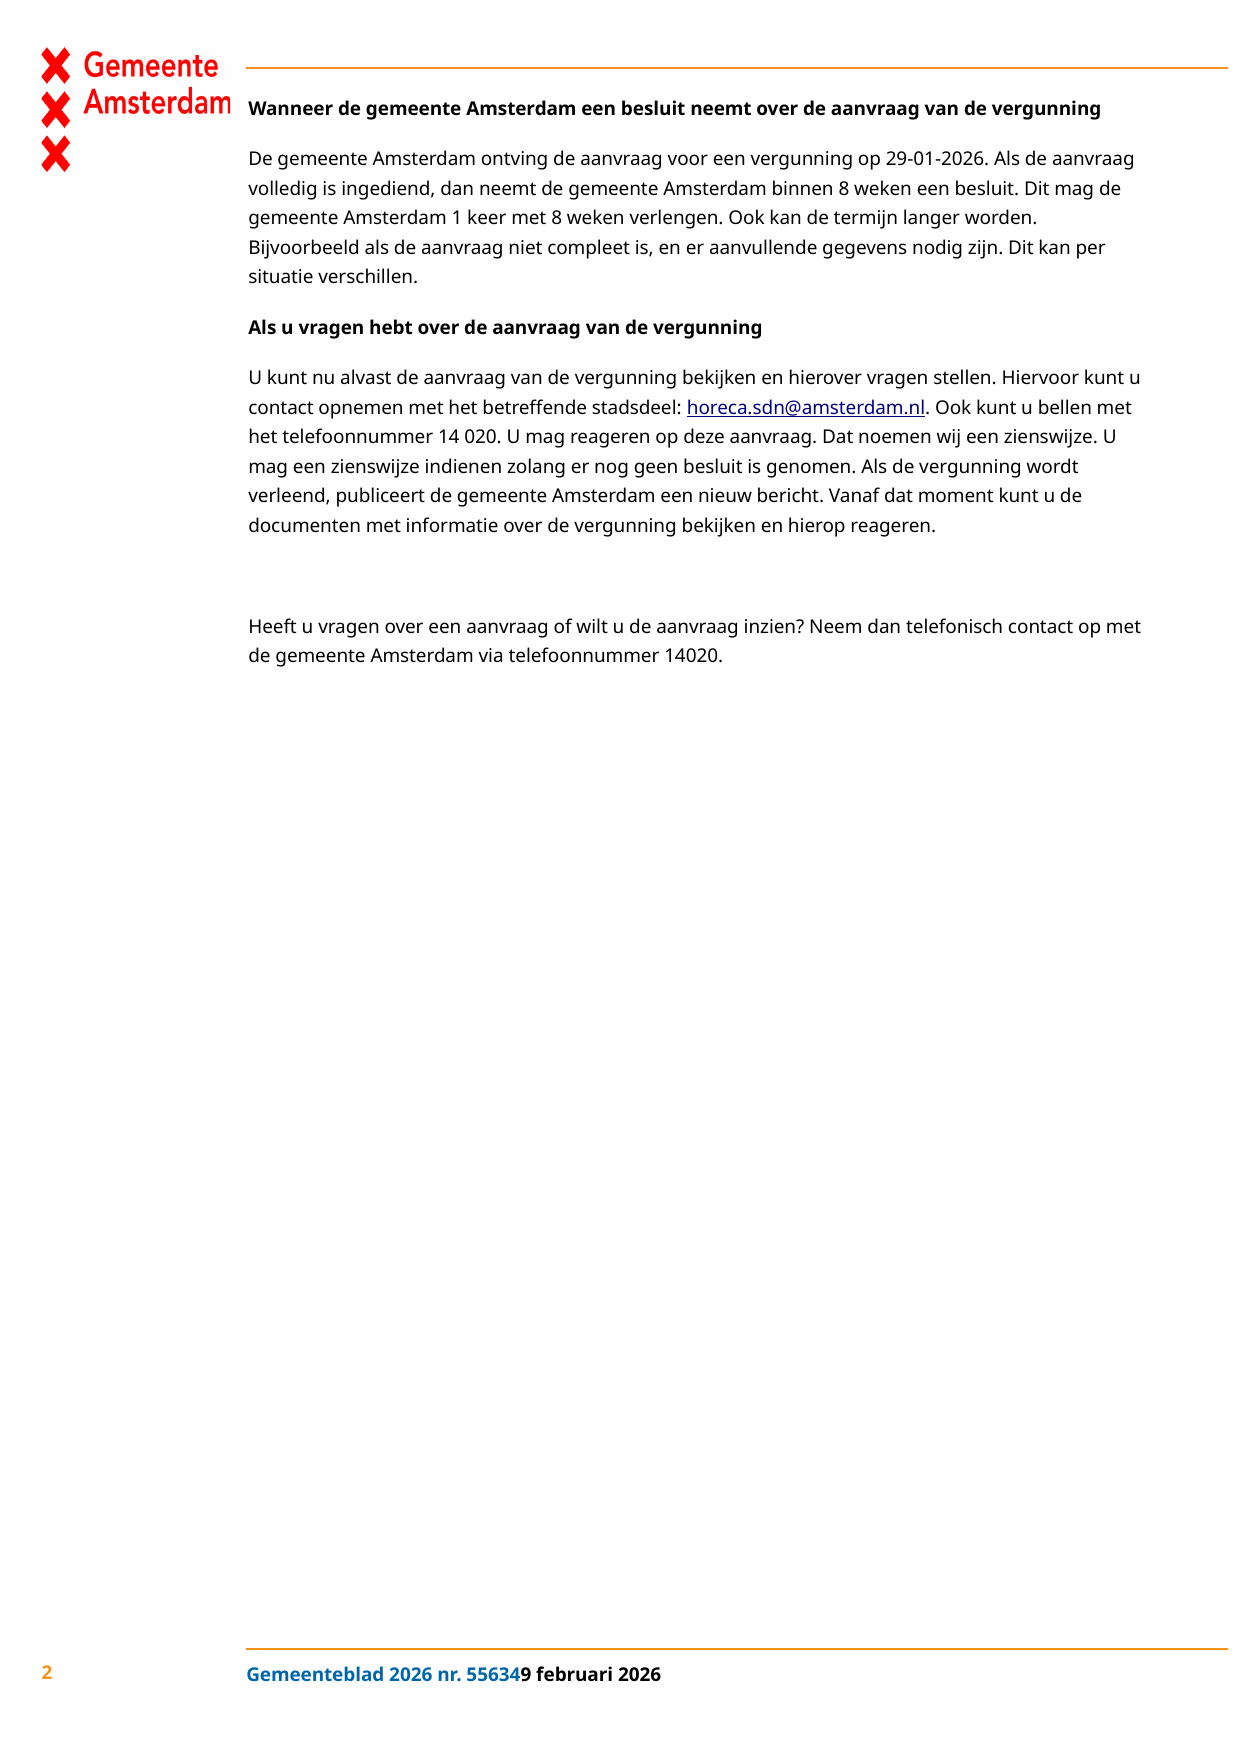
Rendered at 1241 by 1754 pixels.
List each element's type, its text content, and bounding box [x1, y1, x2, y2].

picture [41, 47, 231, 172]
text De gemeente Amsterdam ontving de aanvraag voor een vergunning op 29-01-2026. Als de aanvraag volledig is ingediend, dan neemt de gemeente Amsterdam binnen 8 weken een besluit. Dit mag de gemeente Amsterdam 1 keer met 8 weken verlengen. Ook kan de termijn langer worden. Bijvoorbeeld als de aanvraag niet compleet is, en er aanvullende gegevens nodig zijn. Dit kan per situatie verschillen. [248, 145, 1152, 289]
text Wanneer de gemeente Amsterdam een besluit neemt over de aanvraag van de vergunning [248, 95, 1152, 121]
text Heeft u vragen over een aanvraag of wilt u de aanvraag inzien? Neem dan telefonisch contact op met de gemeente Amsterdam via telefoonnummer 14020. [248, 613, 1152, 668]
text Als u vragen hebt over de aanvraag van de vergunning [248, 314, 1152, 340]
text U kunt nu alvast de aanvraag van de vergunning bekijken en hierover vragen stellen. Hiervoor kunt u contact opnemen met het betreffende stadsdeel: horeca.sdn@amsterdam.nl. Ook kunt u bellen met het telefoonnummer 14 020. U mag reageren op deze aanvraag. Dat noemen wij een zienswijze. U mag een zienswijze indienen zolang er nog geen besluit is genomen. Als de vergunning wordt verleend, publiceert de gemeente Amsterdam een nieuw bericht. Vanaf dat moment kunt u de documenten met informatie over de vergunning bekijken en hierop reageren. [248, 364, 1152, 538]
